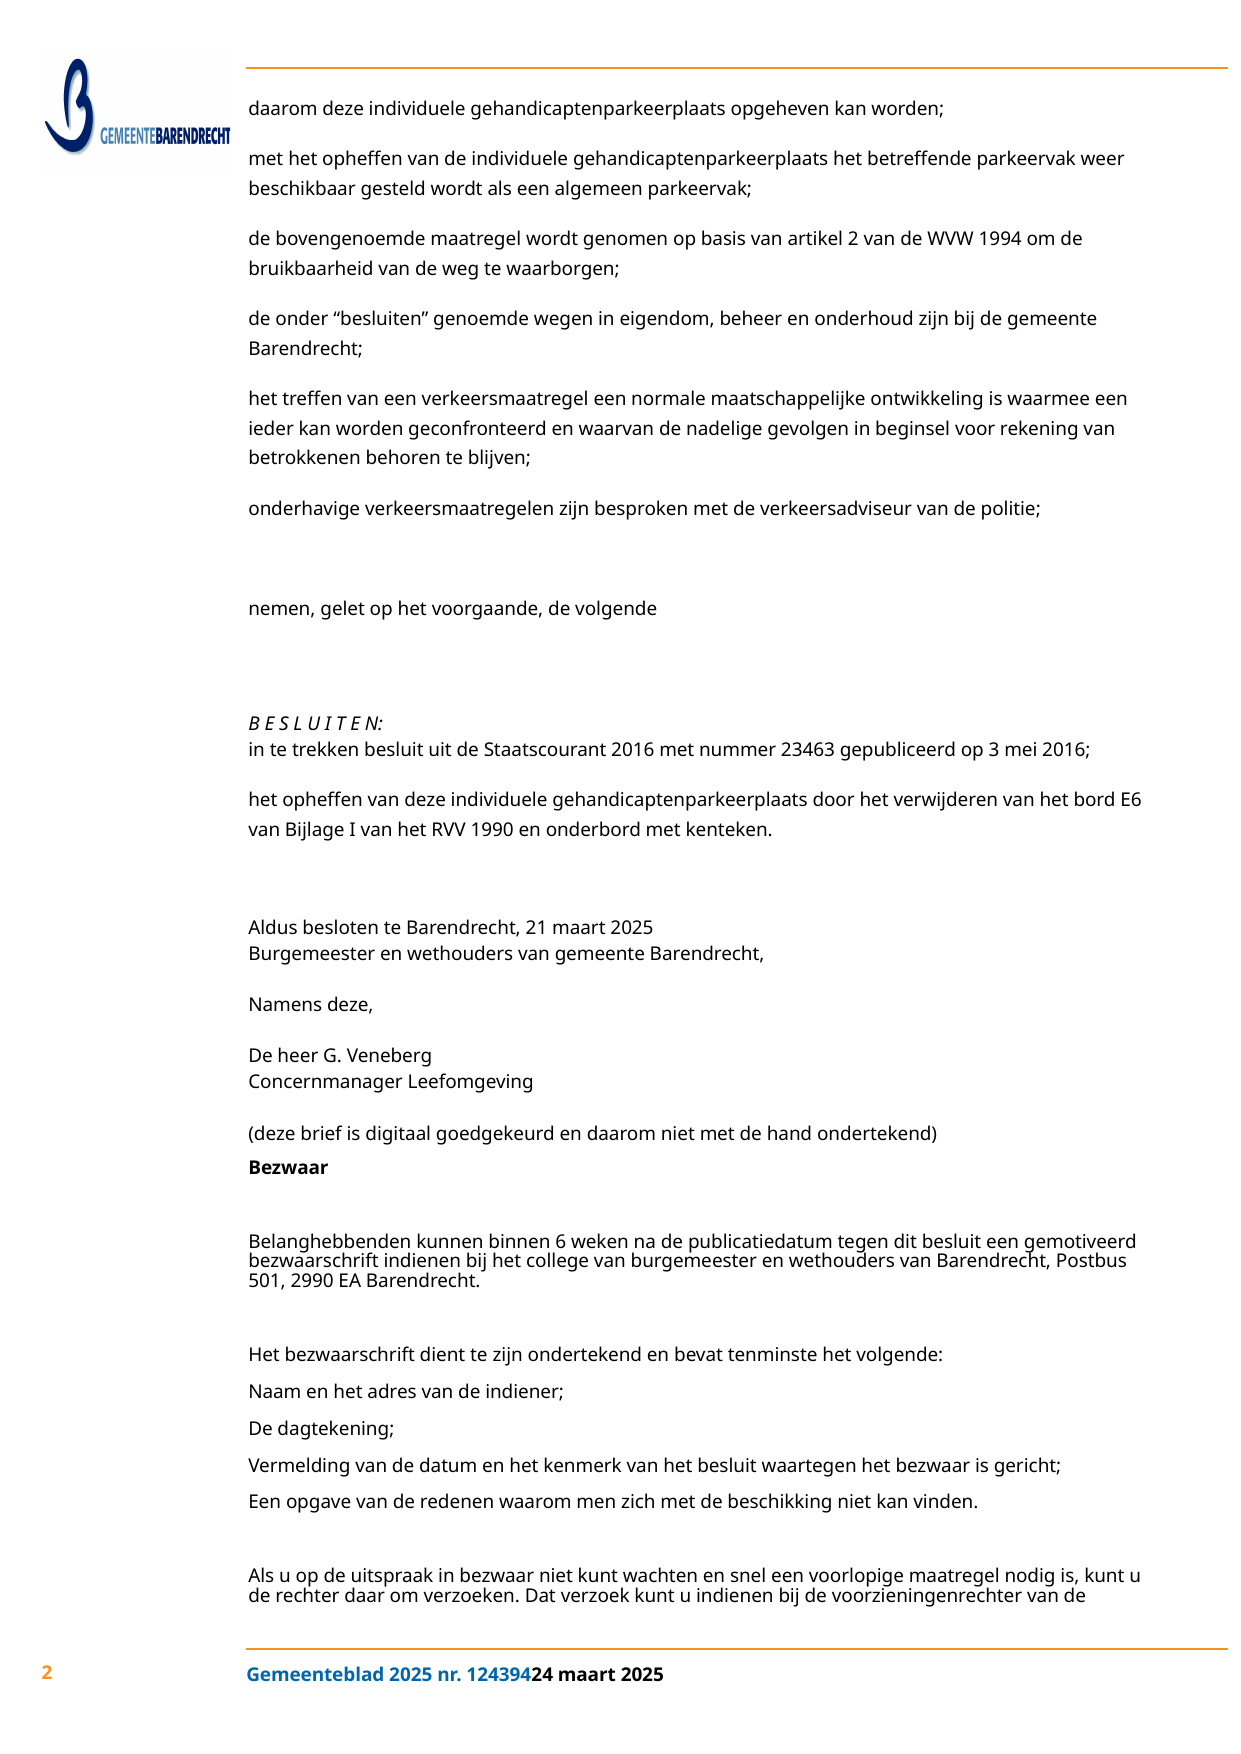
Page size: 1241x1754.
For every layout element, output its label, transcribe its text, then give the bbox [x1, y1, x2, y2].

text Naam en het adres van de indiener; [248, 1383, 1152, 1402]
text Bezwaar [248, 1159, 1152, 1178]
text Concernmanager Leefomgeving [248, 1068, 1152, 1094]
text nemen, gelet op het voorgaande, de volgende [248, 596, 1152, 621]
text Belanghebbenden kunnen binnen 6 weken na de publicatiedatum tegen dit besluit een gemotiveerd bezwaarschrift indienen bij het college van burgemeester en wethouders van Barendrecht, Postbus 501, 2990 EA Barendrecht. [248, 1233, 1152, 1291]
text Aldus besloten te Barendrecht, 21 maart 2025 [248, 914, 1152, 940]
text Als u op de uitspraak in bezwaar niet kunt wachten en snel een voorlopige maatregel nodig is, kunt u de rechter daar om verzoeken. Dat verzoek kunt u indienen bij de voorzieningenrechter van de [248, 1567, 1152, 1606]
text Burgemeester en wethouders van gemeente Barendrecht, [248, 940, 1152, 965]
text Een opgave van de redenen waarom men zich met de beschikking niet kan vinden. [248, 1493, 1152, 1513]
text onderhavige verkeersmaatregelen zijn besproken met de verkeersadviseur van de politie; [248, 495, 1152, 521]
text in te trekken besluit uit de Staatscourant 2016 met nummer 23463 gepubliceerd op 3 mei 2016; [248, 736, 1152, 761]
picture [41, 47, 231, 172]
text de onder “besluiten” genoemde wegen in eigendom, beheer en onderhoud zijn bij de gemeente Barendrecht; [248, 305, 1152, 361]
text daarom deze individuele gehandicaptenparkeerplaats opgeheven kan worden; [248, 95, 1152, 121]
text de bovengenoemde maatregel wordt genomen op basis van artikel 2 van de WVW 1994 om de bruikbaarheid van de weg te waarborgen; [248, 225, 1152, 281]
text De dagtekening; [248, 1419, 1152, 1439]
text met het opheffen van de individuele gehandicaptenparkeerplaats het betreffende parkeervak weer beschikbaar gesteld wordt als een algemeen parkeervak; [248, 145, 1152, 201]
text Namens deze, [248, 991, 1152, 1017]
text het opheffen van deze individuele gehandicaptenparkeerplaats door het verwijderen van het bord E6 van Bijlage I van het RVV 1990 en onderbord met kenteken. [248, 786, 1152, 841]
text Het bezwaarschrift dient te zijn ondertekend en bevat tenminste het volgende: [248, 1346, 1152, 1365]
text (deze brief is digitaal goedgekeurd en daarom niet met de hand ondertekend) [248, 1120, 1152, 1146]
text B E S L U I T E N: [248, 710, 1152, 736]
text het treffen van een verkeersmaatregel een normale maatschappelijke ontwikkeling is waarmee een ieder kan worden geconfronteerd en waarvan de nadelige gevolgen in beginsel voor rekening van betrokkenen behoren te blijven; [248, 385, 1152, 470]
text Vermelding van de datum en het kenmerk van het besluit waartegen het bezwaar is gericht; [248, 1457, 1152, 1476]
text De heer G. Veneberg [248, 1043, 1152, 1068]
